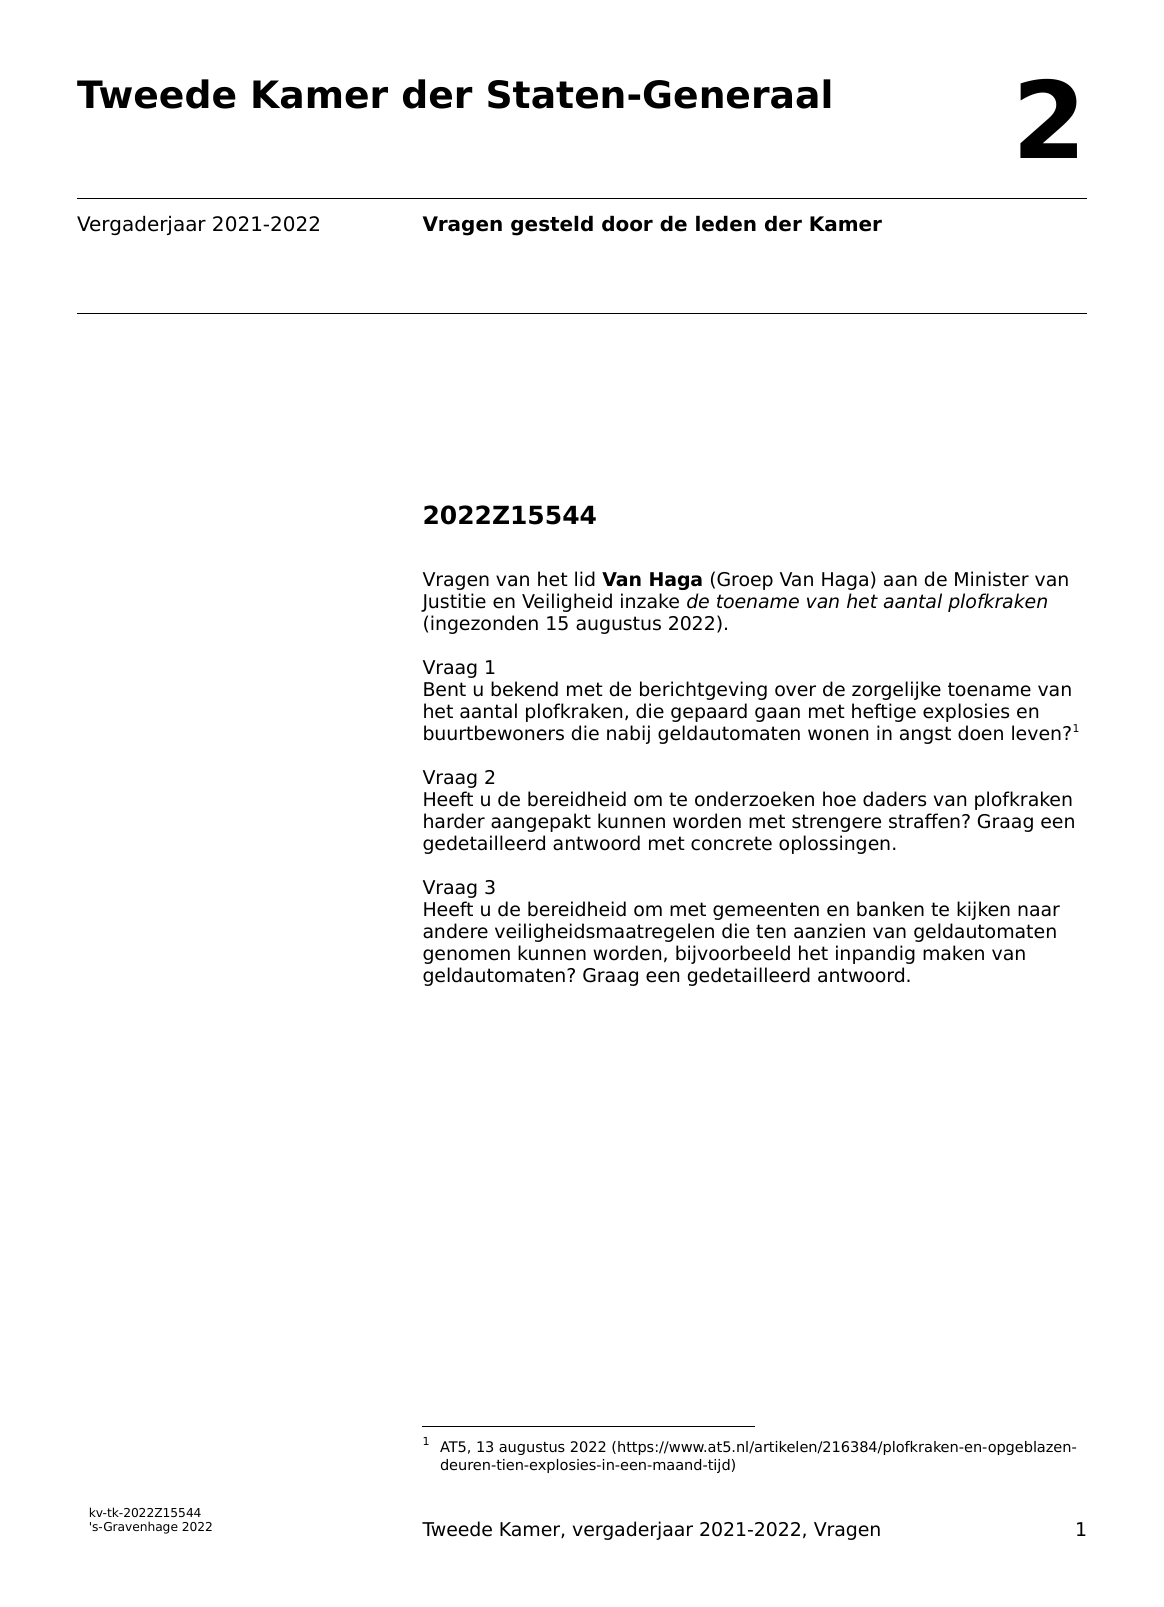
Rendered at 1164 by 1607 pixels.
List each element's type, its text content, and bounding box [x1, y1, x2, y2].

text kv-tk-2022Z15544 [88, 1506, 323, 1520]
text Bent u bekend met de berichtgeving over de zorgelijke toename van het aantal plofkraken, die gepaard gaan met heftige explosies en buurtbewoners die nabij geldautomaten wonen in angst doen leven? [422, 679, 1087, 745]
text 2022Z15544 [422, 501, 1087, 531]
text AT5, 13 augustus 2022 (https://www.at5.nl/artikelen/216384/plofkraken-en-opgeblazen-deuren-tien-explosies-in-een-maand-tijd) [422, 1435, 1087, 1474]
table_header Tweede Kamer der Staten-Generaal [77, 59, 886, 198]
text Vragen van het lid Van Haga (Groep Van Haga) aan de Minister van Justitie en Veiligheid inzake de toename van het aantal plofkraken (ingezonden 15 augustus 2022). [422, 569, 1087, 635]
text 's-Gravenhage 2022 [88, 1520, 323, 1534]
table_header 2 [886, 59, 1087, 198]
text Vraag 2 [422, 767, 1087, 789]
text Vraag 1 [422, 657, 1087, 679]
text Heeft u de bereidheid om te onderzoeken hoe daders van plofkraken harder aangepakt kunnen worden met strengere straffen? Graag een gedetailleerd antwoord met concrete oplossingen. [422, 789, 1087, 855]
text Vraag 3 [422, 877, 1087, 899]
table_cell Vragen gesteld door de leden der Kamer [422, 199, 1087, 313]
table_cell Vergaderjaar 2021-2022 [77, 199, 422, 313]
text Heeft u de bereidheid om met gemeenten en banken te kijken naar andere veiligheidsmaatregelen die ten aanzien van geldautomaten genomen kunnen worden, bijvoorbeeld het inpandig maken van geldautomaten? Graag een gedetailleerd antwoord. [422, 899, 1087, 987]
